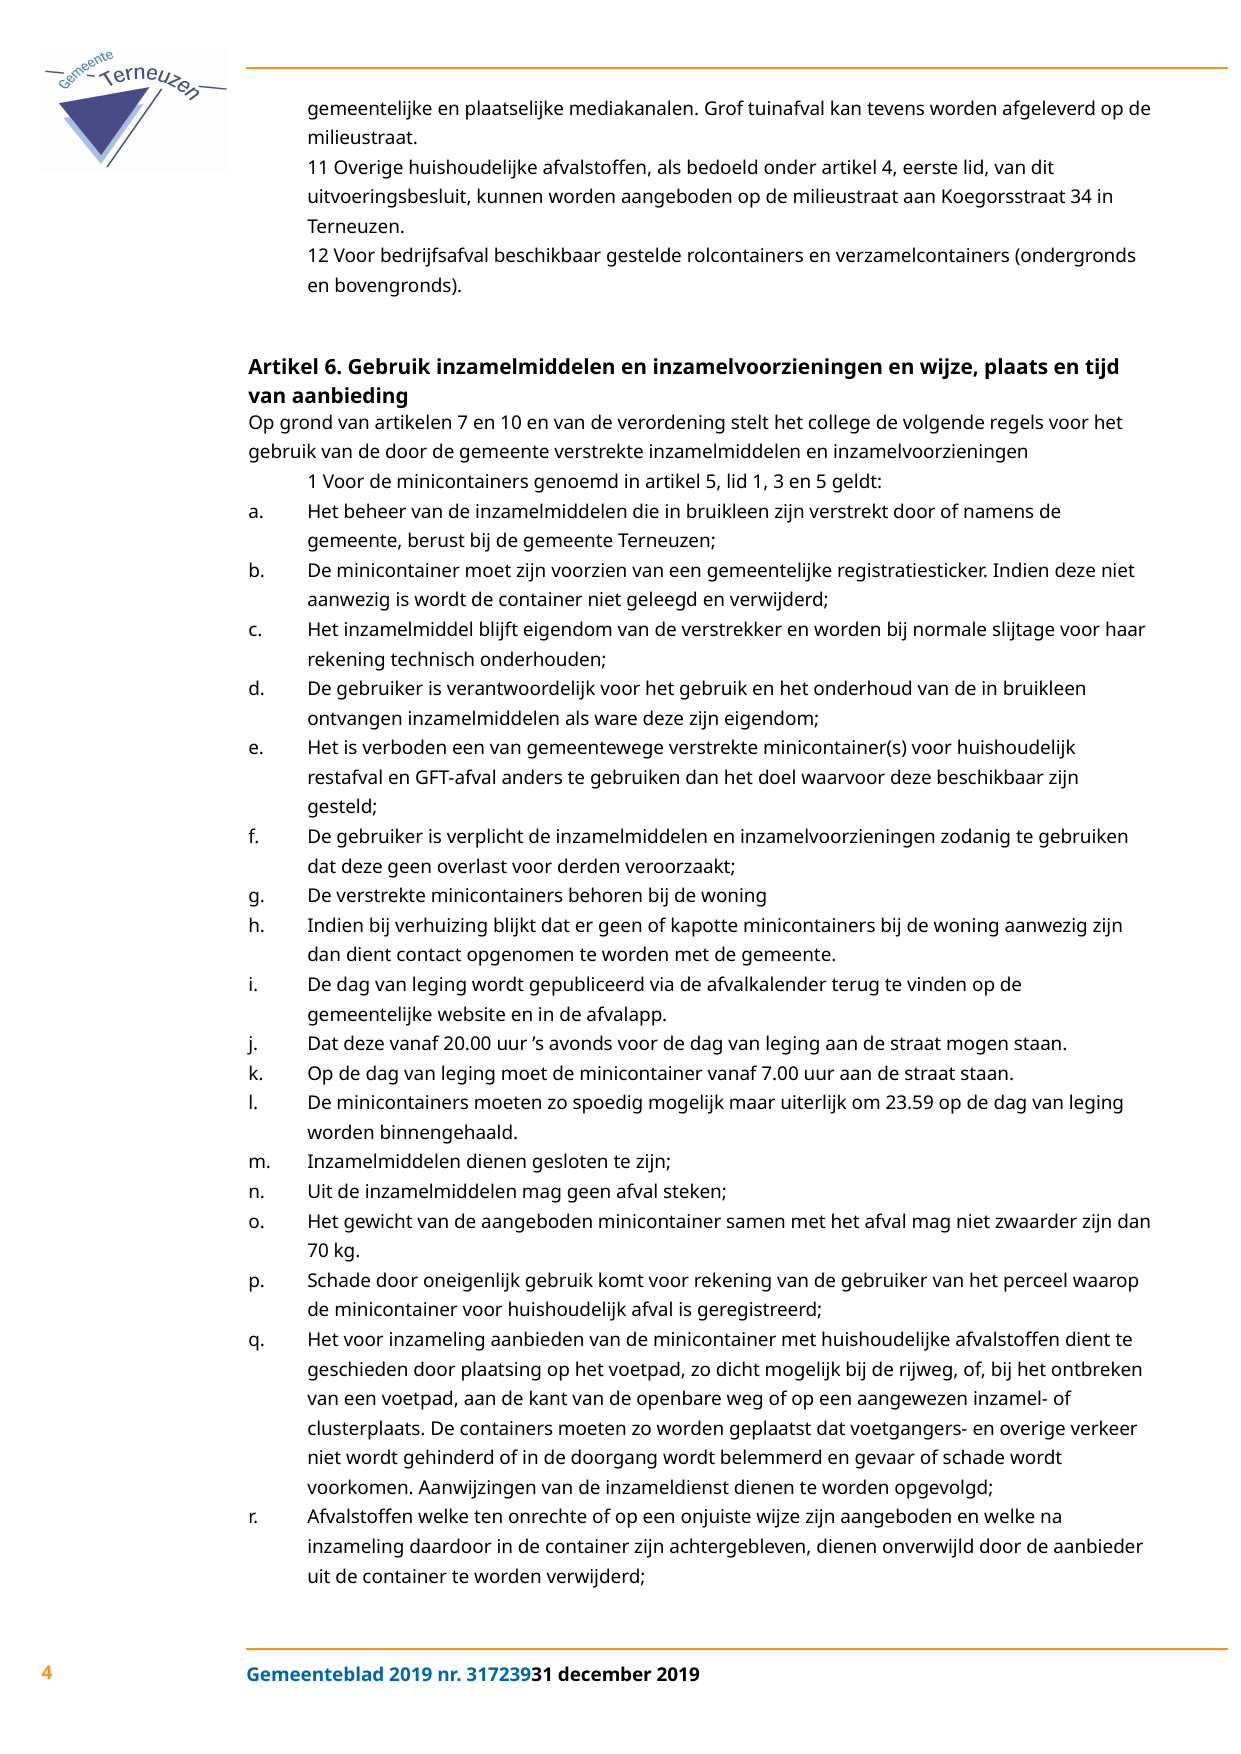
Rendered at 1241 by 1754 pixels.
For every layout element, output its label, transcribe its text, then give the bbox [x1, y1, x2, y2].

list De minicontainers moeten zo spoedig mogelijk maar uiterlijk om 23.59 op de dag van leging worden binnengehaald. [248, 1089, 1152, 1145]
text Artikel 6. Gebruik inzamelmiddelen en inzamelvoorzieningen en wijze, plaats en tijd van aanbieding [248, 352, 1152, 409]
list Het inzamelmiddel blijft eigendom van de verstrekker en worden bij normale slijtage voor haar rekening technisch onderhouden; [248, 616, 1152, 672]
list 12 Voor bedrijfsafval beschikbaar gestelde rolcontainers en verzamelcontainers (ondergronds en bovengronds). [248, 243, 1152, 298]
list 11 Overige huishoudelijke afvalstoffen, als bedoeld onder artikel 4, eerste lid, van dit uitvoeringsbesluit, kunnen worden aangeboden op de milieustraat aan Koegorsstraat 34 in Terneuzen. [248, 154, 1152, 239]
list Het is verboden een van gemeentewege verstrekte minicontainer(s) voor huishoudelijk restafval en GFT-afval anders te gebruiken dan het doel waarvoor deze beschikbaar zijn gesteld; [248, 734, 1152, 819]
list Het voor inzameling aanbieden van de minicontainer met huishoudelijke afvalstoffen dient te geschieden door plaatsing op het voetpad, zo dicht mogelijk bij de rijweg, of, bij het ontbreken van een voetpad, aan de kant van de openbare weg of op een aangewezen inzamel- of clusterplaats. De containers moeten zo worden geplaatst dat voetgangers- en overige verkeer niet wordt gehinderd of in de doorgang wordt belemmerd en gevaar of schade wordt voorkomen. Aanwijzingen van de inzameldienst dienen te worden opgevolgd; [248, 1326, 1152, 1500]
list 1 Voor de minicontainers genoemd in artikel 5, lid 1, 3 en 5 geldt: [248, 468, 1152, 494]
text Op grond van artikelen 7 en 10 en van de verordening stelt het college de volgende regels voor het gebruik van de door de gemeente verstrekte inzamelmiddelen en inzamelvoorzieningen [248, 409, 1152, 464]
list Schade door oneigenlijk gebruik komt voor rekening van de gebruiker van het perceel waarop de minicontainer voor huishoudelijk afval is geregistreerd; [248, 1267, 1152, 1322]
list Inzamelmiddelen dienen gesloten te zijn; [248, 1149, 1152, 1174]
list De dag van leging wordt gepubliceerd via de afvalkalender terug te vinden op de gemeentelijke website en in de afvalapp. [248, 971, 1152, 1027]
list Afvalstoffen welke ten onrechte of op een onjuiste wijze zijn aangeboden en welke na inzameling daardoor in de container zijn achtergebleven, dienen onverwijld door de aanbieder uit de container te worden verwijderd; [248, 1504, 1152, 1589]
list Dat deze vanaf 20.00 uur ’s avonds voor de dag van leging aan de straat mogen staan. [248, 1030, 1152, 1056]
list Uit de inzamelmiddelen mag geen afval steken; [248, 1178, 1152, 1204]
list De minicontainer moet zijn voorzien van een gemeentelijke registratiesticker. Indien deze niet aanwezig is wordt de container niet geleegd en verwijderd; [248, 557, 1152, 612]
list De gebruiker is verantwoordelijk voor het gebruik en het onderhoud van de in bruikleen ontvangen inzamelmiddelen als ware deze zijn eigendom; [248, 675, 1152, 731]
list Het gewicht van de aangeboden minicontainer samen met het afval mag niet zwaarder zijn dan 70 kg. [248, 1208, 1152, 1263]
list De gebruiker is verplicht de inzamelmiddelen en inzamelvoorzieningen zodanig te gebruiken dat deze geen overlast voor derden veroorzaakt; [248, 823, 1152, 879]
list Het beheer van de inzamelmiddelen die in bruikleen zijn verstrekt door of namens de gemeente, berust bij de gemeente Terneuzen; [248, 498, 1152, 553]
list Indien bij verhuizing blijkt dat er geen of kapotte minicontainers bij de woning aanwezig zijn dan dient contact opgenomen te worden met de gemeente. [248, 912, 1152, 967]
list gemeentelijke en plaatselijke mediakanalen. Grof tuinafval kan tevens worden afgeleverd op de milieustraat. [248, 95, 1152, 150]
picture [41, 47, 231, 172]
list De verstrekte minicontainers behoren bij de woning [248, 882, 1152, 908]
list Op de dag van leging moet de minicontainer vanaf 7.00 uur aan de straat staan. [248, 1060, 1152, 1086]
